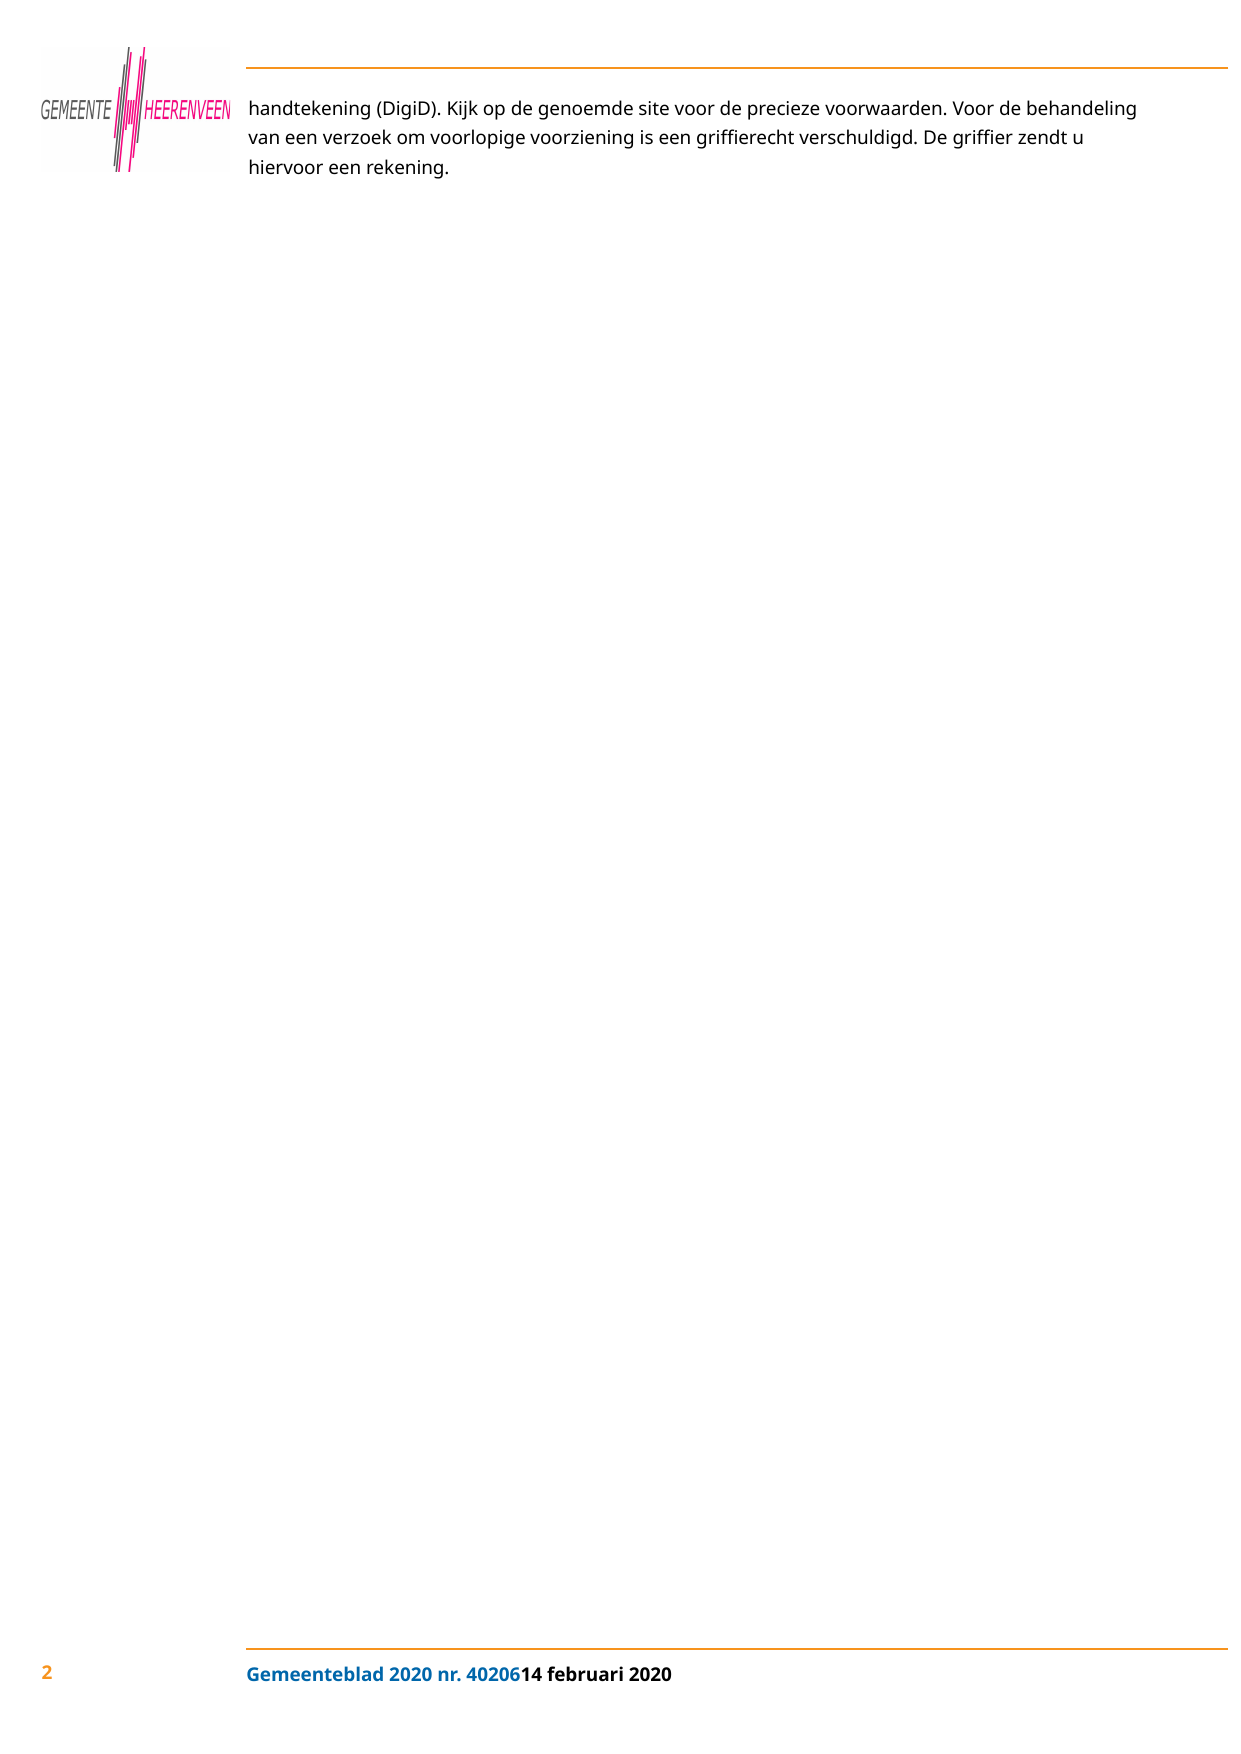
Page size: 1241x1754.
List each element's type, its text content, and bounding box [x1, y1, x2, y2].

text handtekening (DigiD). Kijk op de genoemde site voor de precieze voorwaarden. Voor de behandeling van een verzoek om voorlopige voorziening is een griffierecht verschuldigd. De griffier zendt u hiervoor een rekening. [248, 95, 1152, 180]
picture [41, 47, 231, 172]
